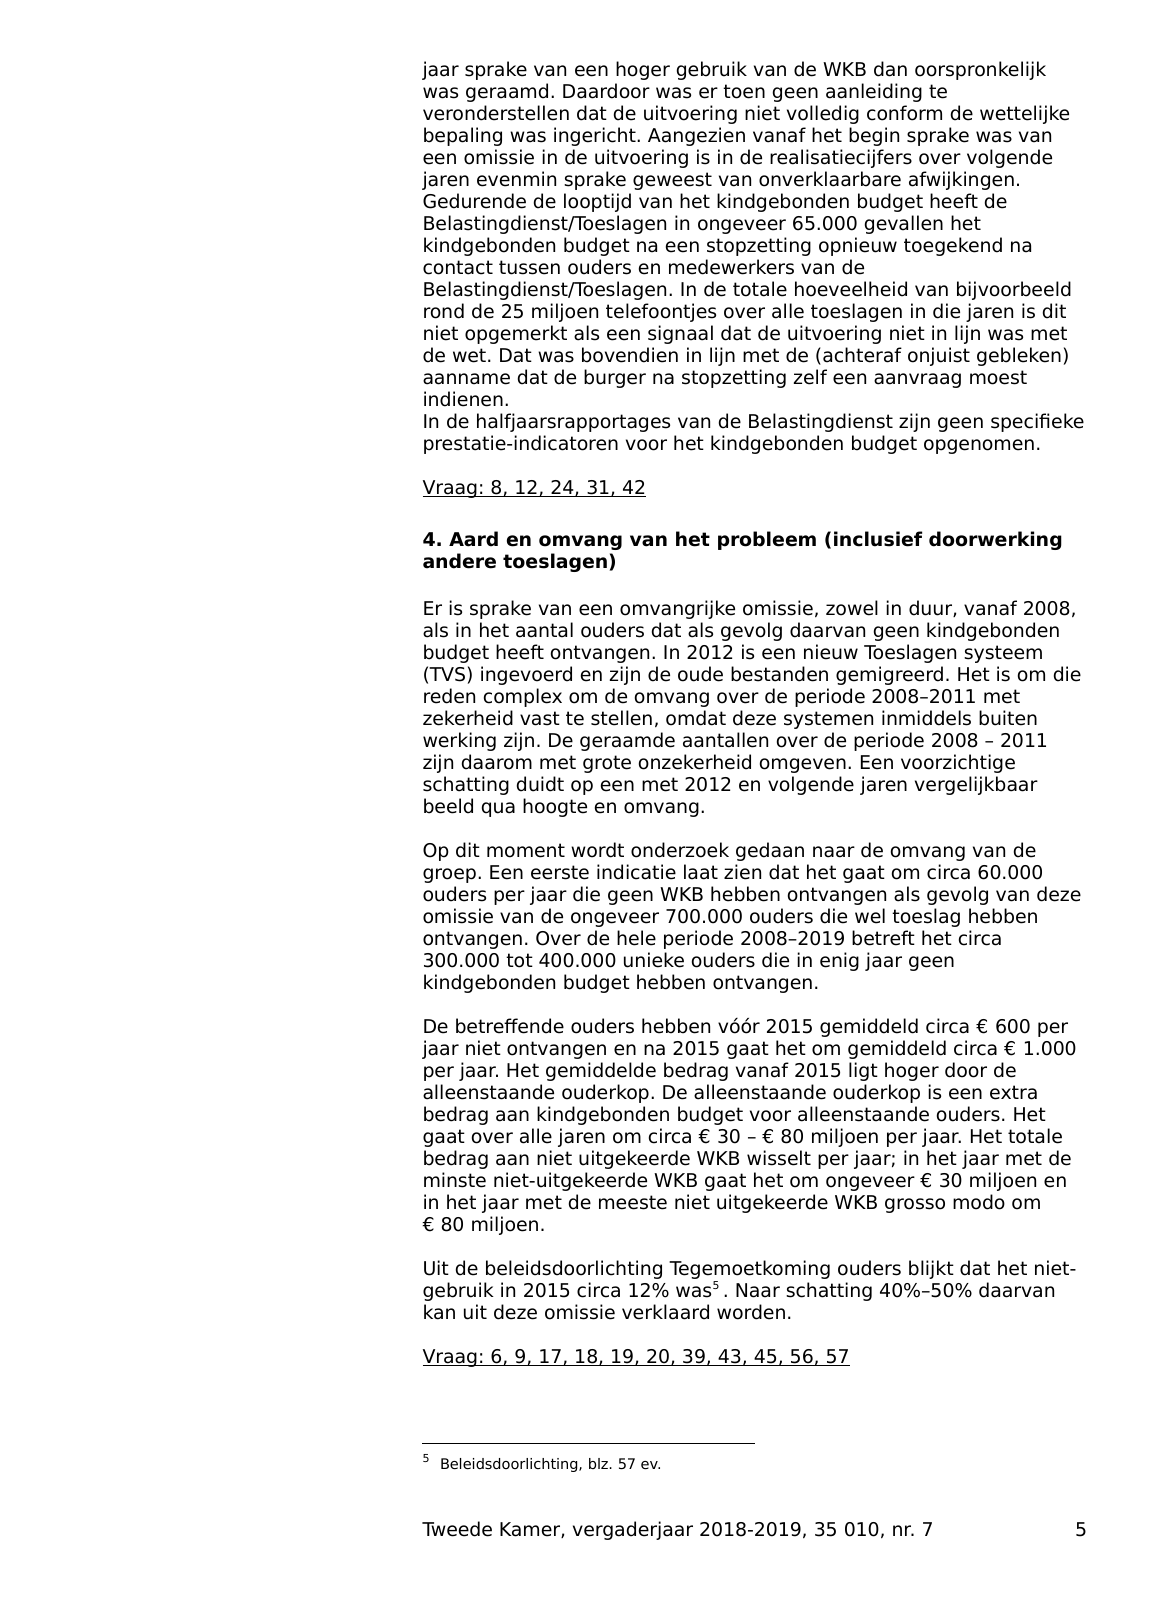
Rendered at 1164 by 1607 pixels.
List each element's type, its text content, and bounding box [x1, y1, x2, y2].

text Vraag: 6, 9, 17, 18, 19, 20, 39, 43, 45, 56, 57 [422, 1346, 1087, 1368]
text Er is sprake van een omvangrijke omissie, zowel in duur, vanaf 2008, als in het aantal ouders dat als gevolg daarvan geen kindgebonden budget heeft ontvangen. In 2012 is een nieuw Toeslagen systeem (TVS) ingevoerd en zijn de oude bestanden gemigreerd. Het is om die reden complex om de omvang over de periode 2008–2011 met zekerheid vast te stellen, omdat deze systemen inmiddels buiten werking zijn. De geraamde aantallen over de periode 2008 – 2011 zijn daarom met grote onzekerheid omgeven. Een voorzichtige schatting duidt op een met 2012 en volgende jaren vergelijkbaar beeld qua hoogte en omvang. [422, 598, 1087, 818]
text Op dit moment wordt onderzoek gedaan naar de omvang van de groep. Een eerste indicatie laat zien dat het gaat om circa 60.000 ouders per jaar die geen WKB hebben ontvangen als gevolg van deze omissie van de ongeveer 700.000 ouders die wel toeslag hebben ontvangen. Over de hele periode 2008–2019 betreft het circa 300.000 tot 400.000 unieke ouders die in enig jaar geen kindgebonden budget hebben ontvangen. [422, 840, 1087, 994]
text Beleidsdoorlichting, blz. 57 ev. [422, 1452, 1087, 1474]
text De betreffende ouders hebben vóór 2015 gemiddeld circa € 600 per jaar niet ontvangen en na 2015 gaat het om gemiddeld circa € 1.000 per jaar. Het gemiddelde bedrag vanaf 2015 ligt hoger door de alleenstaande ouderkop. De alleenstaande ouderkop is een extra bedrag aan kindgebonden budget voor alleenstaande ouders. Het gaat over alle jaren om circa € 30 – € 80 miljoen per jaar. Het totale bedrag aan niet uitgekeerde WKB wisselt per jaar; in het jaar met de minste niet-uitgekeerde WKB gaat het om ongeveer € 30 miljoen en in het jaar met de meeste niet uitgekeerde WKB grosso modo om € 80 miljoen. [422, 1016, 1087, 1236]
text In de halfjaarsrapportages van de Belastingdienst zijn geen specifieke prestatie-indicatoren voor het kindgebonden budget opgenomen. [422, 411, 1087, 455]
text Uit de beleidsdoorlichting Tegemoetkoming ouders blijkt dat het niet-gebruik in 2015 circa 12% was. Naar schatting 40%–50% daarvan kan uit deze omissie verklaard worden. [422, 1258, 1087, 1324]
text Vraag: 8, 12, 24, 31, 42 [422, 477, 1087, 499]
subtitle 4. Aard en omvang van het probleem (inclusief doorwerking andere toeslagen) [422, 529, 1087, 573]
text jaar sprake van een hoger gebruik van de WKB dan oorspronkelijk was geraamd. Daardoor was er toen geen aanleiding te veronderstellen dat de uitvoering niet volledig conform de wettelijke bepaling was ingericht. Aangezien vanaf het begin sprake was van een omissie in de uitvoering is in de realisatiecijfers over volgende jaren evenmin sprake geweest van onverklaarbare afwijkingen. Gedurende de looptijd van het kindgebonden budget heeft de Belastingdienst/Toeslagen in ongeveer 65.000 gevallen het kindgebonden budget na een stopzetting opnieuw toegekend na contact tussen ouders en medewerkers van de Belastingdienst/Toeslagen. In de totale hoeveelheid van bijvoorbeeld rond de 25 miljoen telefoontjes over alle toeslagen in die jaren is dit niet opgemerkt als een signaal dat de uitvoering niet in lijn was met de wet. Dat was bovendien in lijn met de (achteraf onjuist gebleken) aanname dat de burger na stopzetting zelf een aanvraag moest indienen. [422, 59, 1087, 411]
